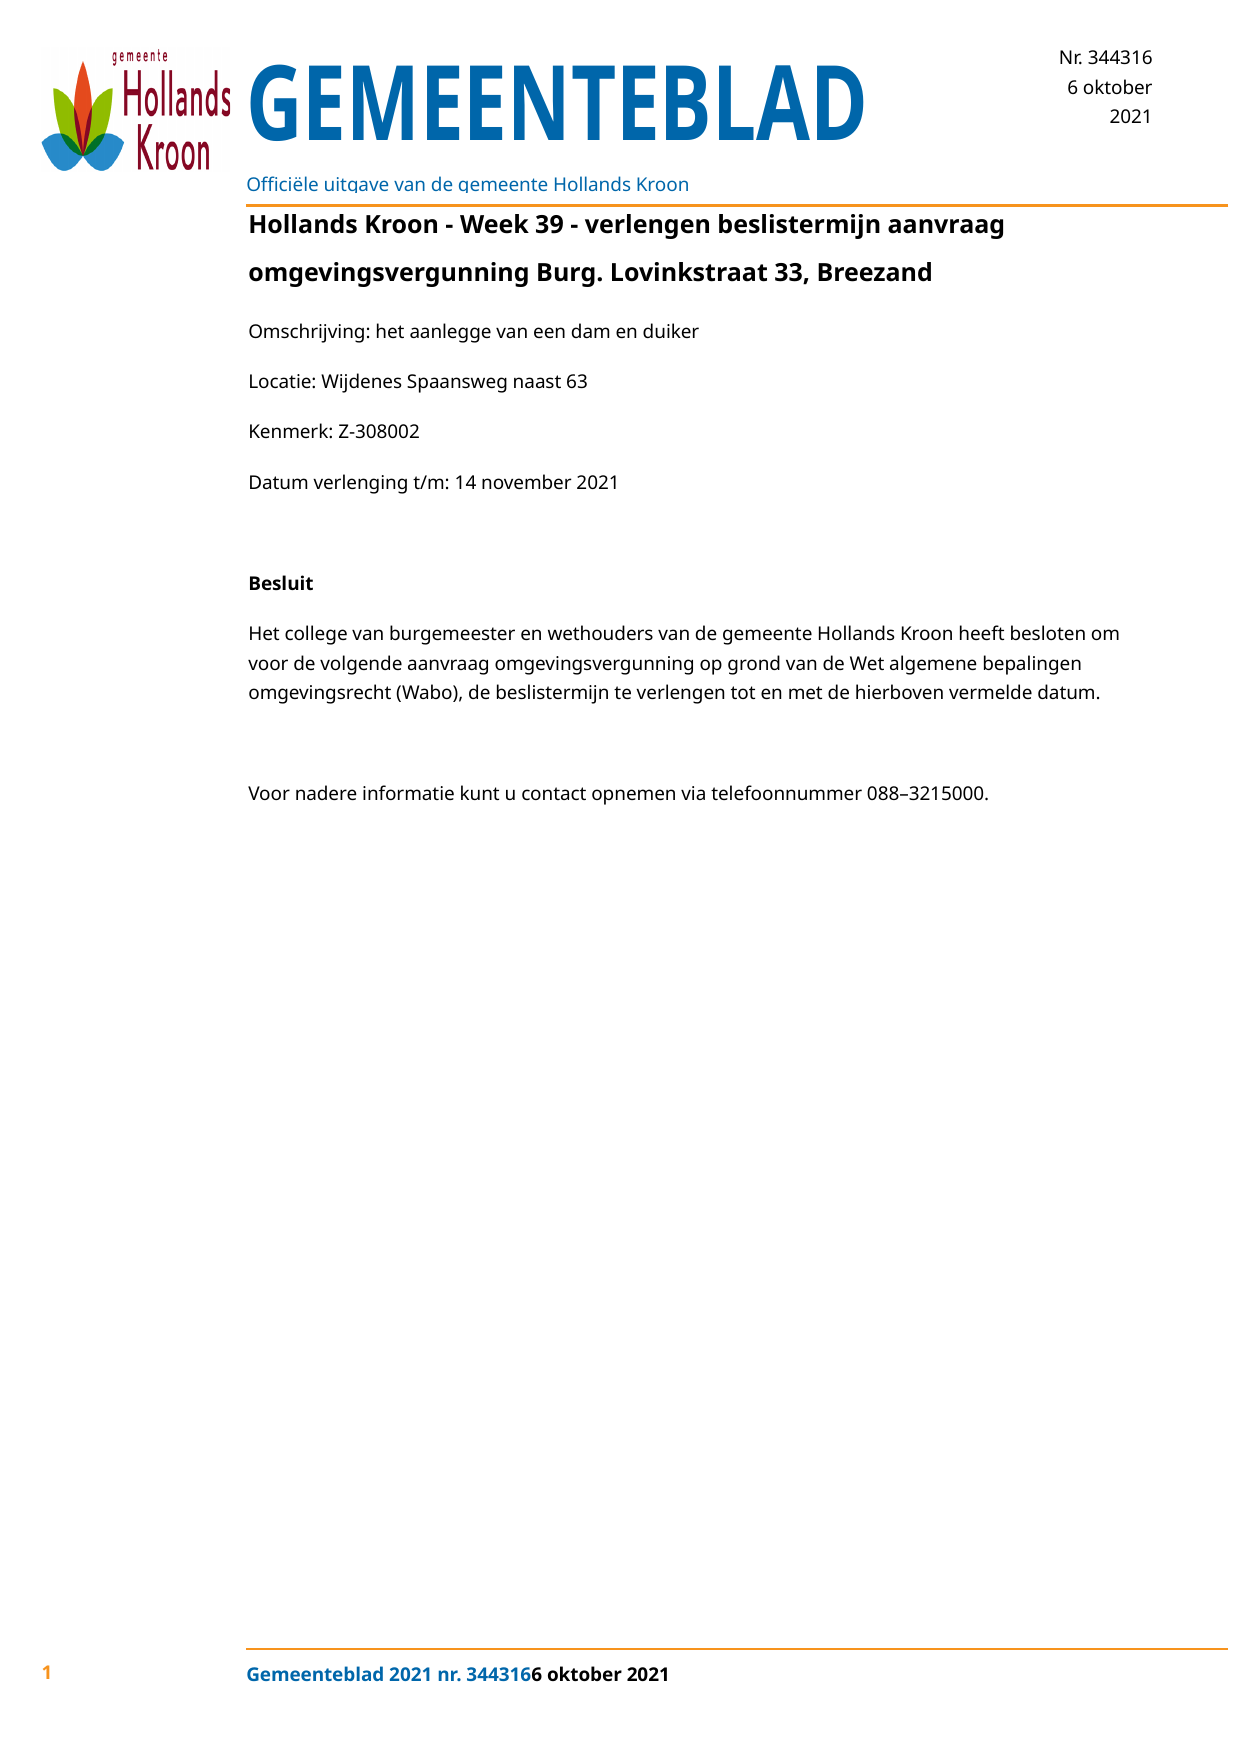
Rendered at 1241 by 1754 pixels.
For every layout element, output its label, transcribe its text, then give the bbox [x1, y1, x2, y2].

text Omschrijving: het aanlegge van een dam en duiker [248, 318, 1152, 344]
text Locatie: Wijdenes Spaansweg naast 63 [248, 368, 1152, 394]
text Voor nadere informatie kunt u contact opnemen via telefoonnummer 088–3215000. [248, 780, 1152, 806]
text Datum verlenging t/m: 14 november 2021 [248, 469, 1152, 495]
text Besluit [248, 570, 1152, 596]
picture [41, 47, 231, 172]
text Kenmerk: Z-308002 [248, 419, 1152, 444]
text Het college van burgemeester en wethouders van de gemeente Hollands Kroon heeft besloten om voor de volgende aanvraag omgevingsvergunning op grond van de Wet algemene bepalingen omgevingsrecht (Wabo), de beslistermijn te verlengen tot en met de hierboven vermelde datum. [248, 620, 1152, 705]
text Hollands Kroon - Week 39 - verlengen beslistermijn aanvraag omgevingsvergunning Burg. Lovinkstraat 33, Breezand [248, 207, 1152, 288]
